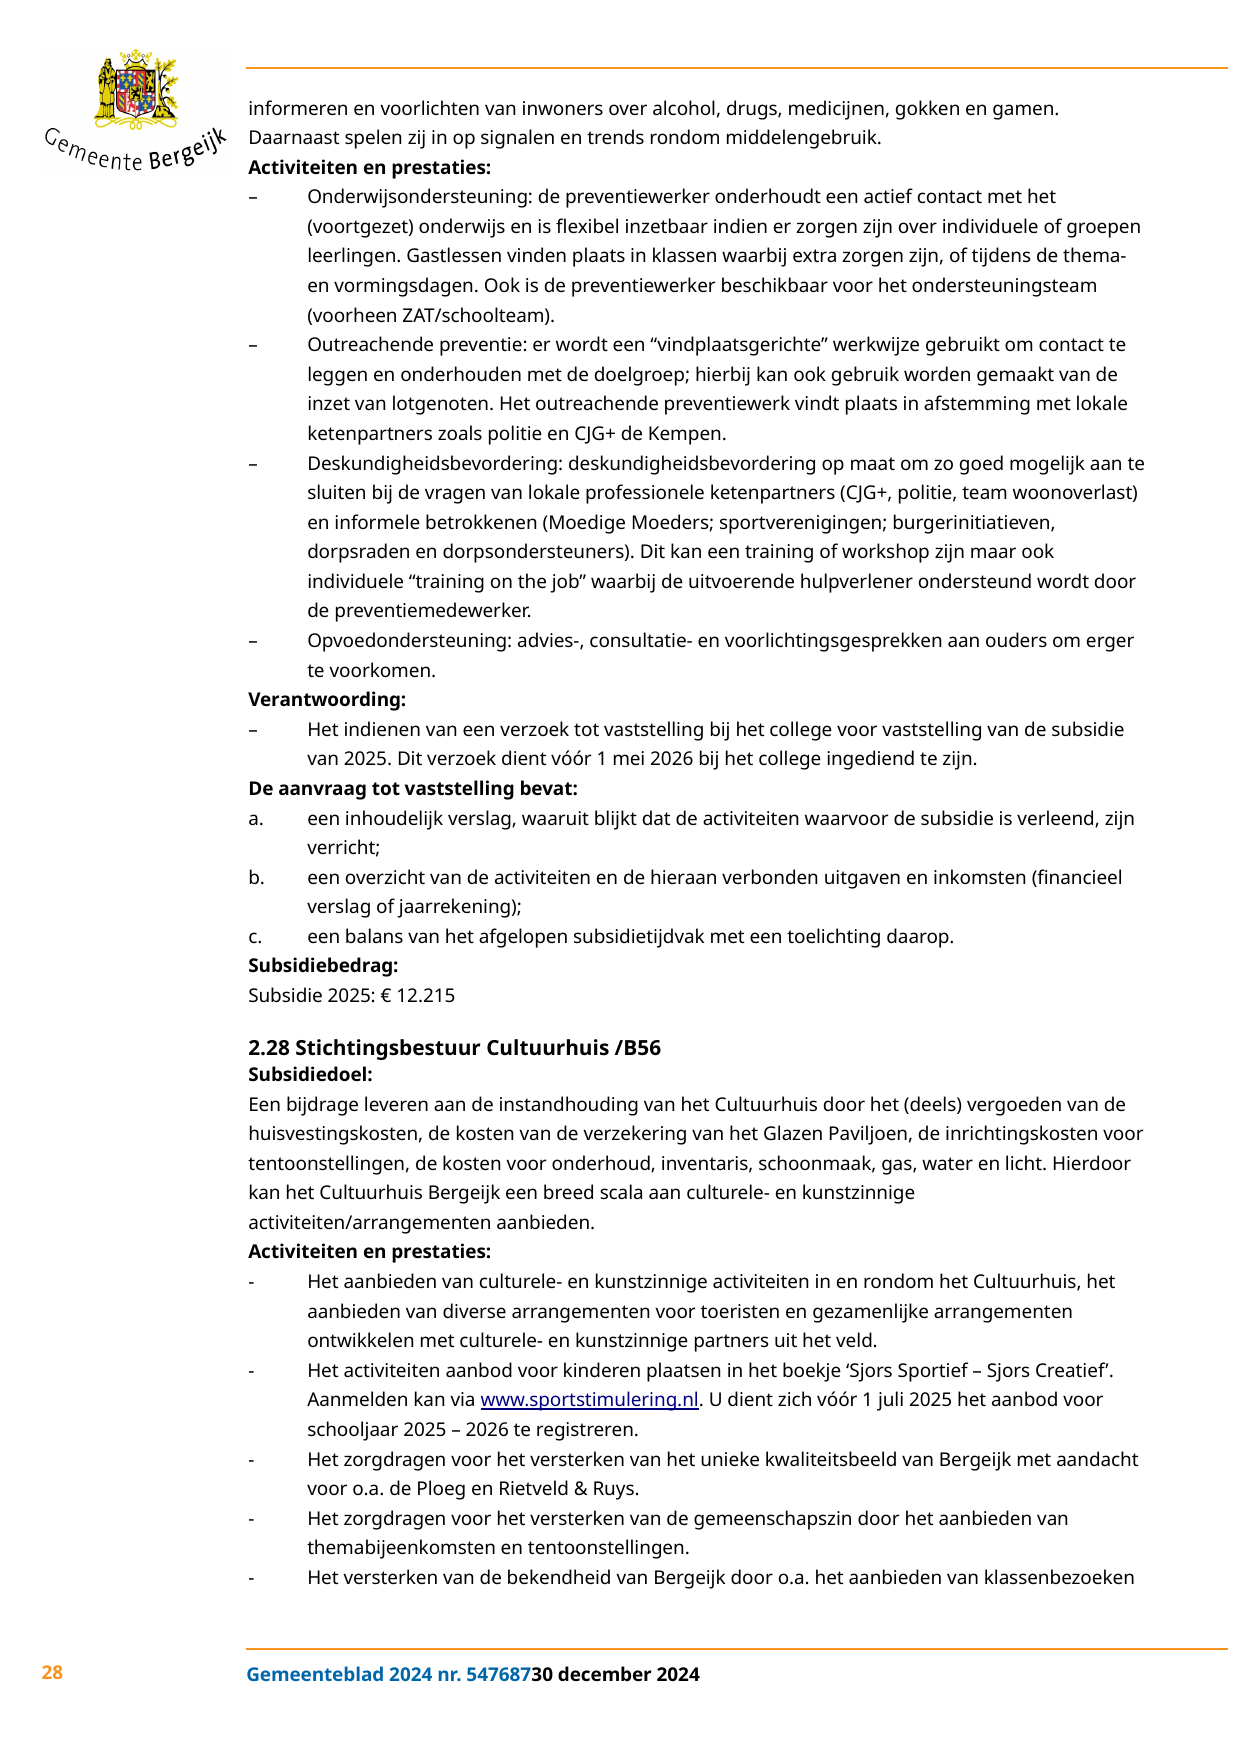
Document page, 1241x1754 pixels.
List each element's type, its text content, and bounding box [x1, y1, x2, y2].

text Subsidiedoel: [248, 1061, 1152, 1087]
list Het indienen van een verzoek tot vaststelling bij het college voor vaststelling van de subsidie van 2025. Dit verzoek dient vóór 1 mei 2026 bij het college ingediend te zijn. [248, 716, 1152, 771]
list een inhoudelijk verslag, waaruit blijkt dat de activiteiten waarvoor de subsidie is verleend, zijn verricht; [248, 805, 1152, 860]
list Onderwijsondersteuning: de preventiewerker onderhoudt een actief contact met het (voortgezet) onderwijs en is flexibel inzetbaar indien er zorgen zijn over individuele of groepen leerlingen. Gastlessen vinden plaats in klassen waarbij extra zorgen zijn, of tijdens de thema- en vormingsdagen. Ook is de preventiewerker beschikbaar voor het ondersteuningsteam (voorheen ZAT/schoolteam). [248, 183, 1152, 328]
list Het versterken van de bekendheid van Bergeijk door o.a. het aanbieden van klassenbezoeken [248, 1564, 1152, 1590]
picture [41, 47, 231, 172]
text Verantwoording: [248, 686, 1152, 712]
list een overzicht van de activiteiten en de hieraan verbonden uitgaven en inkomsten (financieel verslag of jaarrekening); [248, 864, 1152, 919]
text 2.28 Stichtingsbestuur Cultuurhuis /B56 [248, 1033, 1152, 1061]
list een balans van het afgelopen subsidietijdvak met een toelichting daarop. [248, 923, 1152, 949]
text informeren en voorlichten van inwoners over alcohol, drugs, medicijnen, gokken en gamen. Daarnaast spelen zij in op signalen en trends rondom middelengebruik. [248, 95, 1152, 150]
list Opvoedondersteuning: advies-, consultatie- en voorlichtingsgesprekken aan ouders om erger te voorkomen. [248, 627, 1152, 683]
text Activiteiten en prestaties: [248, 154, 1152, 180]
list Deskundigheidsbevordering: deskundigheidsbevordering op maat om zo goed mogelijk aan te sluiten bij de vragen van lokale professionele ketenpartners (CJG+, politie, team woonoverlast) en informele betrokkenen (Moedige Moeders; sportverenigingen; burgerinitiatieven, dorpsraden en dorpsondersteuners). Dit kan een training of workshop zijn maar ook individuele “training on the job” waarbij de uitvoerende hulpverlener ondersteund wordt door de preventiemedewerker. [248, 450, 1152, 623]
list Het activiteiten aanbod voor kinderen plaatsen in het boekje ‘Sjors Sportief – Sjors Creatief’. Aanmelden kan via www.sportstimulering.nl. U dient zich vóór 1 juli 2025 het aanbod voor schooljaar 2025 – 2026 te registreren. [248, 1357, 1152, 1442]
text Subsidiebedrag: [248, 953, 1152, 978]
text Activiteiten en prestaties: [248, 1239, 1152, 1264]
text De aanvraag tot vaststelling bevat: [248, 775, 1152, 801]
text Een bijdrage leveren aan de instandhouding van het Cultuurhuis door het (deels) vergoeden van de huisvestingskosten, de kosten van de verzekering van het Glazen Paviljoen, de inrichtingskosten voor tentoonstellingen, de kosten voor onderhoud, inventaris, schoonmaak, gas, water en licht. Hierdoor kan het Cultuurhuis Bergeijk een breed scala aan culturele- en kunstzinnige activiteiten/arrangementen aanbieden. [248, 1091, 1152, 1235]
list Het zorgdragen voor het versterken van de gemeenschapszin door het aanbieden van themabijeenkomsten en tentoonstellingen. [248, 1505, 1152, 1560]
list Het aanbieden van culturele- en kunstzinnige activiteiten in en rondom het Cultuurhuis, het aanbieden van diverse arrangementen voor toeristen en gezamenlijke arrangementen ontwikkelen met culturele- en kunstzinnige partners uit het veld. [248, 1268, 1152, 1353]
list Outreachende preventie: er wordt een “vindplaatsgerichte” werkwijze gebruikt om contact te leggen en onderhouden met de doelgroep; hierbij kan ook gebruik worden gemaakt van de inzet van lotgenoten. Het outreachende preventiewerk vindt plaats in afstemming met lokale ketenpartners zoals politie en CJG+ de Kempen. [248, 331, 1152, 446]
list Het zorgdragen voor het versterken van het unieke kwaliteitsbeeld van Bergeijk met aandacht voor o.a. de Ploeg en Rietveld & Ruys. [248, 1446, 1152, 1501]
text Subsidie 2025: € 12.215 [248, 982, 1152, 1008]
